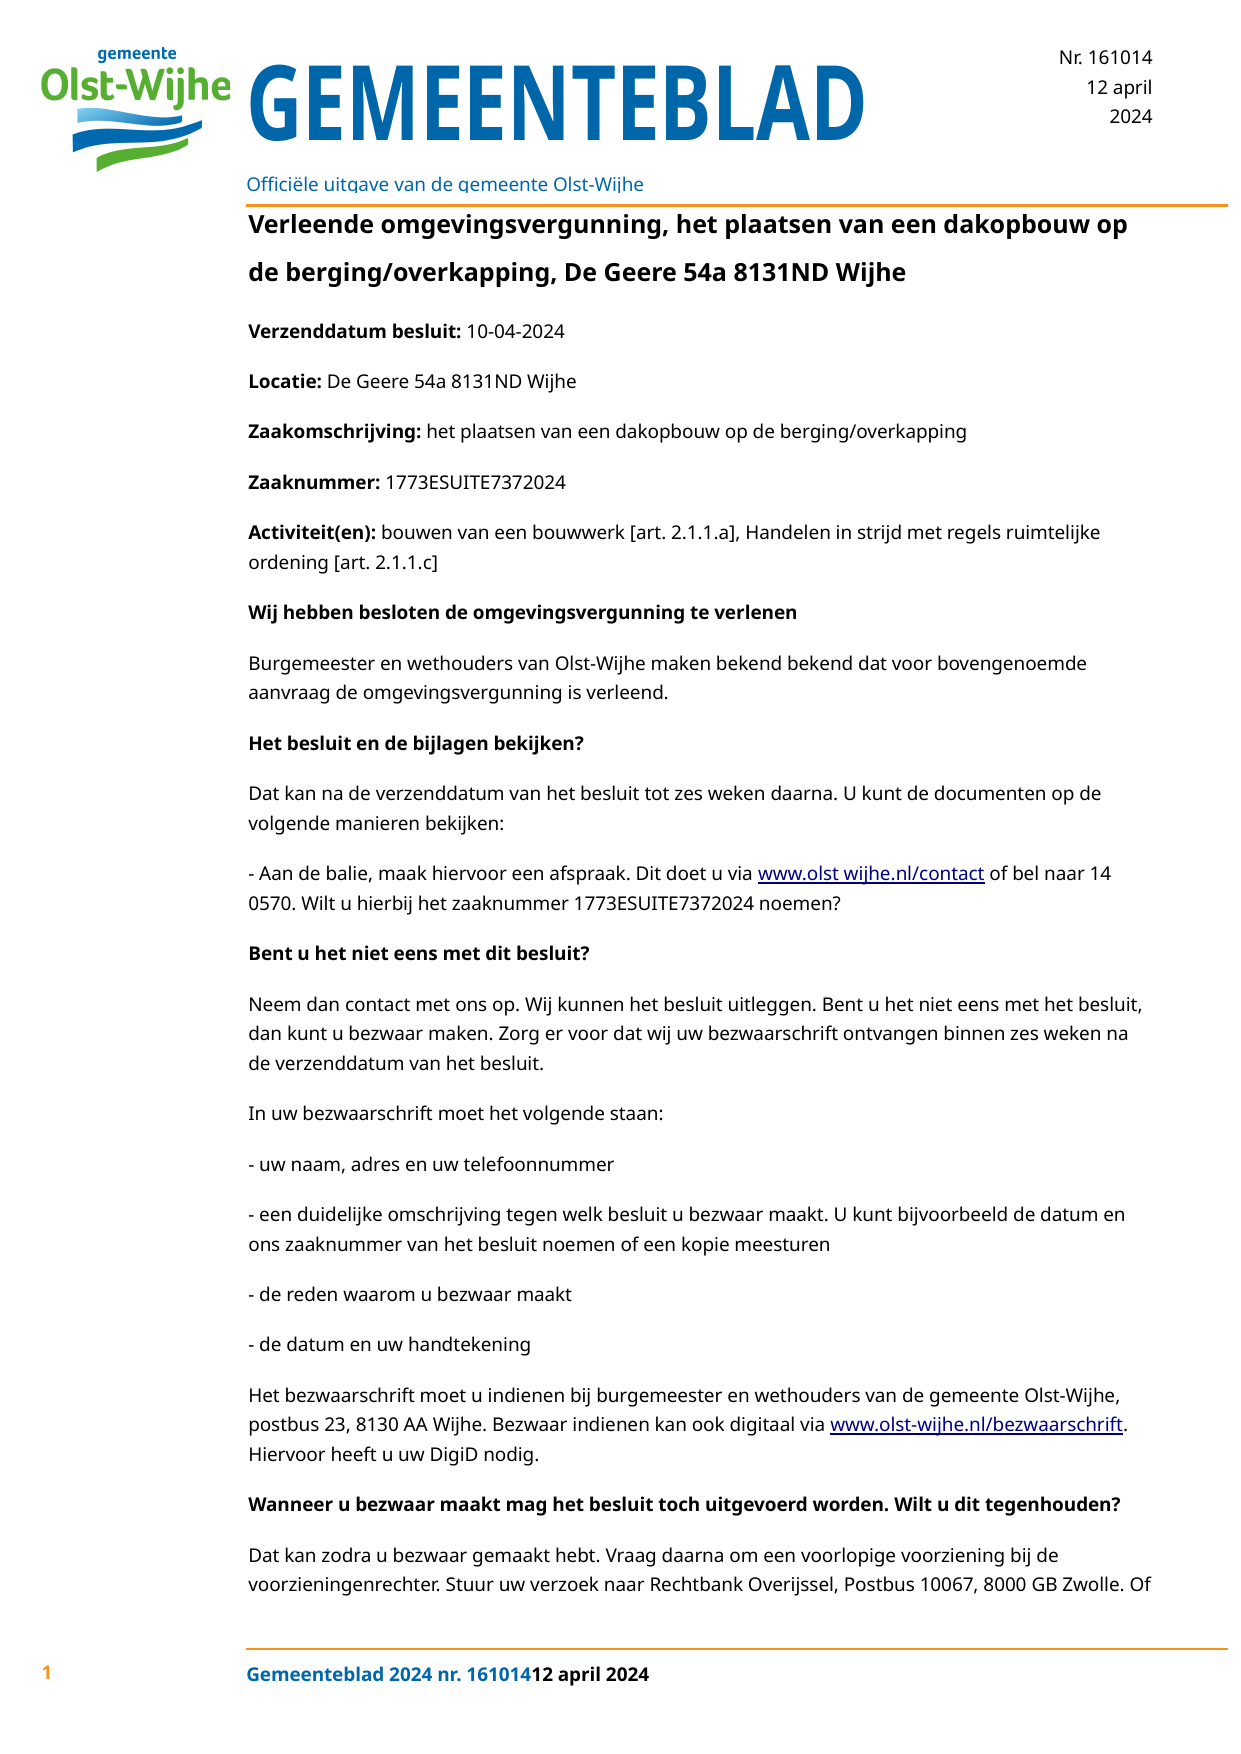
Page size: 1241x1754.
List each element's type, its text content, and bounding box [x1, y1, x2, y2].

picture [41, 47, 231, 172]
text Wanneer u bezwaar maakt mag het besluit toch uitgevoerd worden. Wilt u dit tegenhouden? [248, 1492, 1152, 1517]
text Wij hebben besloten de omgevingsvergunning te verlenen [248, 599, 1152, 625]
text Zaaknummer: 1773ESUITE7372024 [248, 469, 1152, 495]
text Activiteit(en): bouwen van een bouwwerk [art. 2.1.1.a], Handelen in strijd met regels ruimtelijke ordening [art. 2.1.1.c] [248, 519, 1152, 575]
text Verleende omgevingsvergunning, het plaatsen van een dakopbouw op de berging/overkapping, De Geere 54a 8131ND Wijhe [248, 207, 1152, 288]
text Dat kan zodra u bezwaar gemaakt hebt. Vraag daarna om een voorlopige voorziening bij de voorzieningenrechter. Stuur uw verzoek naar Rechtbank Overijssel, Postbus 10067, 8000 GB Zwolle. Of [248, 1542, 1152, 1597]
text Locatie: De Geere 54a 8131ND Wijhe [248, 368, 1152, 394]
text Burgemeester en wethouders van Olst-Wijhe maken bekend bekend dat voor bovengenoemde aanvraag de omgevingsvergunning is verleend. [248, 650, 1152, 705]
text - de reden waarom u bezwaar maakt [248, 1281, 1152, 1307]
text - een duidelijke omschrijving tegen welk besluit u bezwaar maakt. U kunt bijvoorbeeld de datum en ons zaaknummer van het besluit noemen of een kopie meesturen [248, 1201, 1152, 1257]
text Neem dan contact met ons op. Wij kunnen het besluit uitleggen. Bent u het niet eens met het besluit, dan kunt u bezwaar maken. Zorg er voor dat wij uw bezwaarschrift ontvangen binnen zes weken na de verzenddatum van het besluit. [248, 991, 1152, 1076]
text Zaakomschrijving: het plaatsen van een dakopbouw op de berging/overkapping [248, 419, 1152, 444]
text - uw naam, adres en uw telefoonnummer [248, 1151, 1152, 1177]
text Het bezwaarschrift moet u indienen bij burgemeester en wethouders van de gemeente Olst-Wijhe, postbus 23, 8130 AA Wijhe. Bezwaar indienen kan ook digitaal via www.olst-wijhe.nl/bezwaarschrift. Hiervoor heeft u uw DigiD nodig. [248, 1382, 1152, 1467]
text - Aan de balie, maak hiervoor een afspraak. Dit doet u via www.olst wijhe.nl/contact of bel naar 14 0570. Wilt u hierbij het zaaknummer 1773ESUITE7372024 noemen? [248, 860, 1152, 916]
text Verzenddatum besluit: 10-04-2024 [248, 318, 1152, 344]
text Het besluit en de bijlagen bekijken? [248, 730, 1152, 756]
text In uw bezwaarschrift moet het volgende staan: [248, 1100, 1152, 1126]
text - de datum en uw handtekening [248, 1332, 1152, 1357]
text Dat kan na de verzenddatum van het besluit tot zes weken daarna. U kunt de documenten op de volgende manieren bekijken: [248, 780, 1152, 836]
text Bent u het niet eens met dit besluit? [248, 940, 1152, 966]
